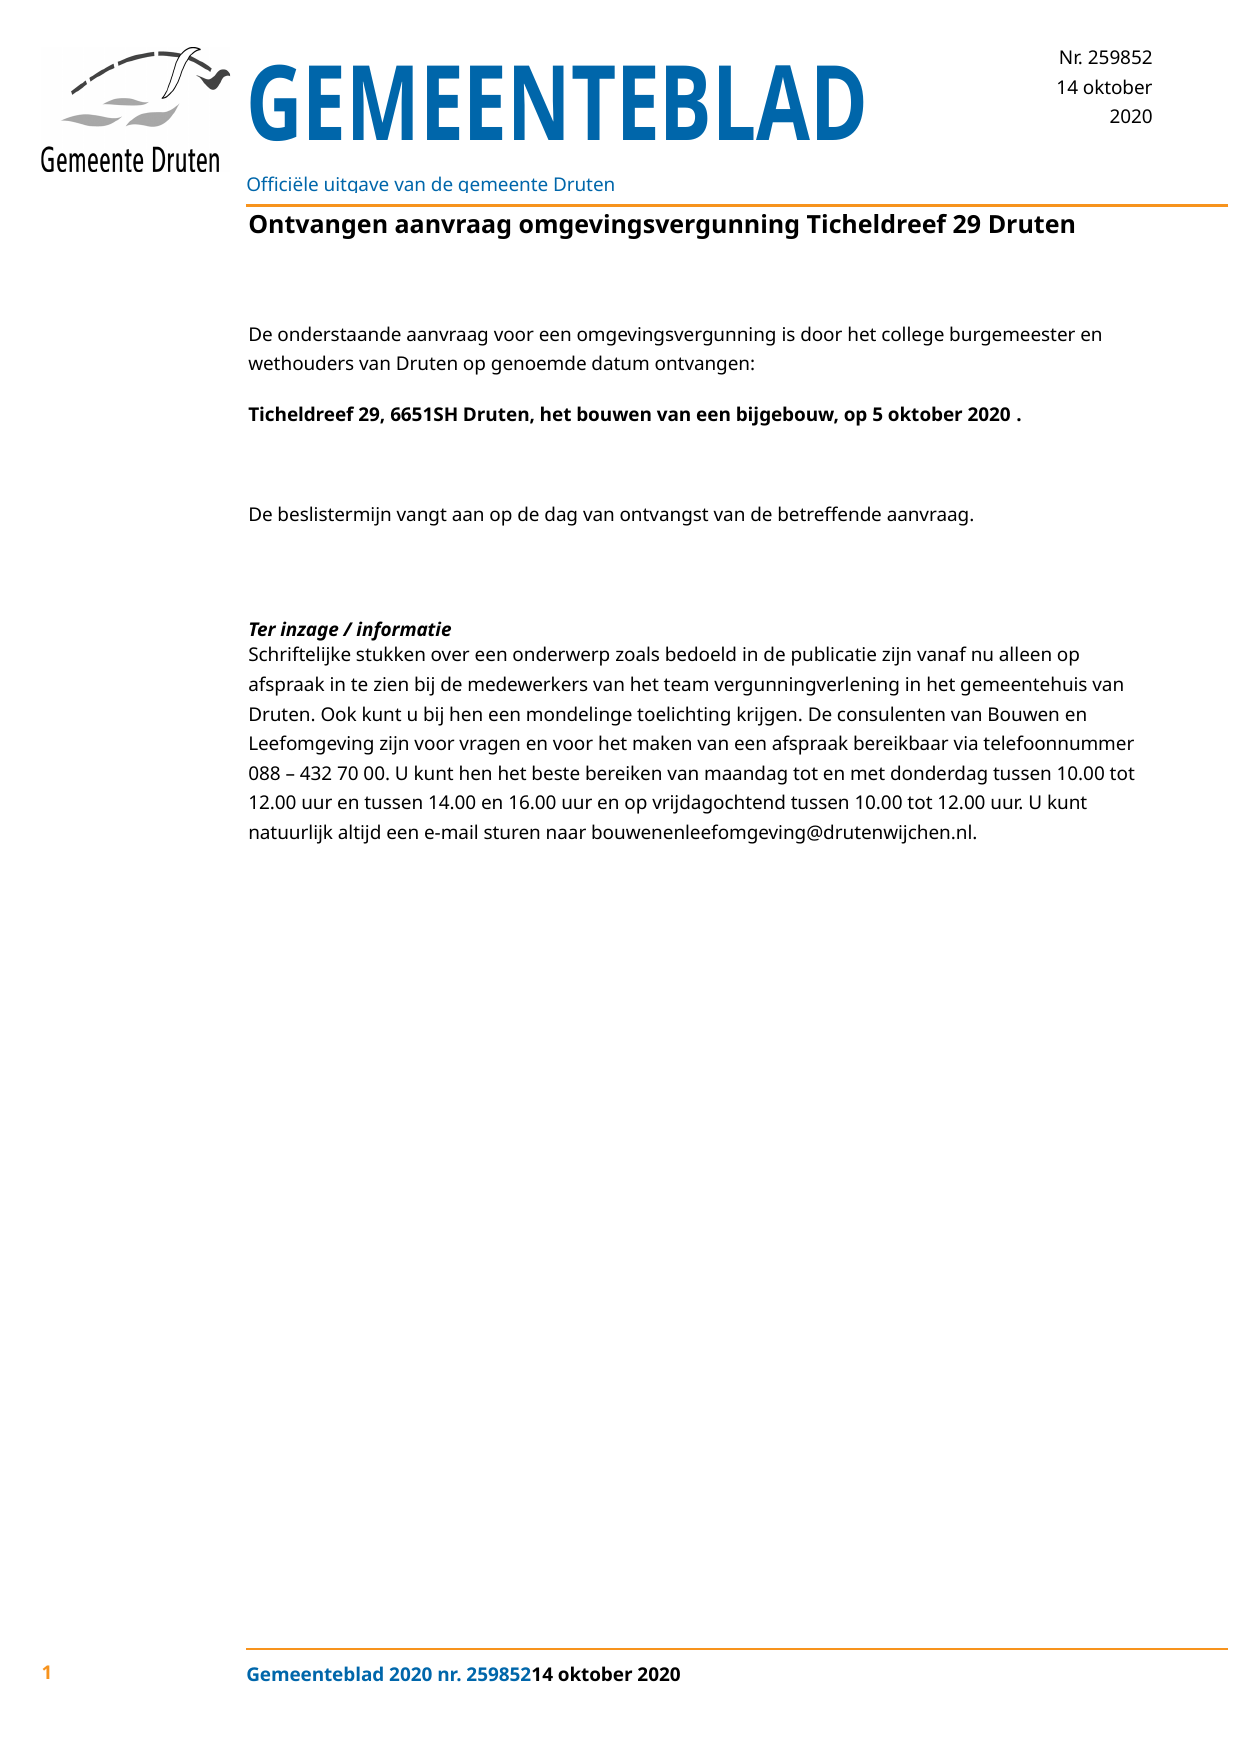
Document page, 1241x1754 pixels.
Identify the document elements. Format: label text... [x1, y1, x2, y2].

text Schriftelijke stukken over een onderwerp zoals bedoeld in de publicatie zijn vanaf nu alleen op afspraak in te zien bij de medewerkers van het team vergunningverlening in het gemeentehuis van Druten. Ook kunt u bij hen een mondelinge toelichting krijgen. De consulenten van Bouwen en Leefomgeving zijn voor vragen en voor het maken van een afspraak bereikbaar via telefoonnummer 088 – 432 70 00. U kunt hen het beste bereiken van maandag tot en met donderdag tussen 10.00 tot 12.00 uur en tussen 14.00 en 16.00 uur en op vrijdagochtend tussen 10.00 tot 12.00 uur. U kunt natuurlijk altijd een e-mail sturen naar bouwenenleefomgeving@drutenwijchen.nl. [248, 642, 1152, 845]
text De onderstaande aanvraag voor een omgevingsvergunning is door het college burgemeester en wethouders van Druten op genoemde datum ontvangen: [248, 321, 1152, 376]
picture [41, 47, 231, 172]
text Ontvangen aanvraag omgevingsvergunning Ticheldreef 29 Druten [248, 207, 1152, 241]
text De beslistermijn vangt aan op de dag van ontvangst van de betreffende aanvraag. [248, 502, 1152, 527]
text Ticheldreef 29, 6651SH Druten, het bouwen van een bijgebouw, op 5 oktober 2020 . [248, 401, 1152, 426]
text Ter inzage / informatie [248, 616, 1152, 642]
